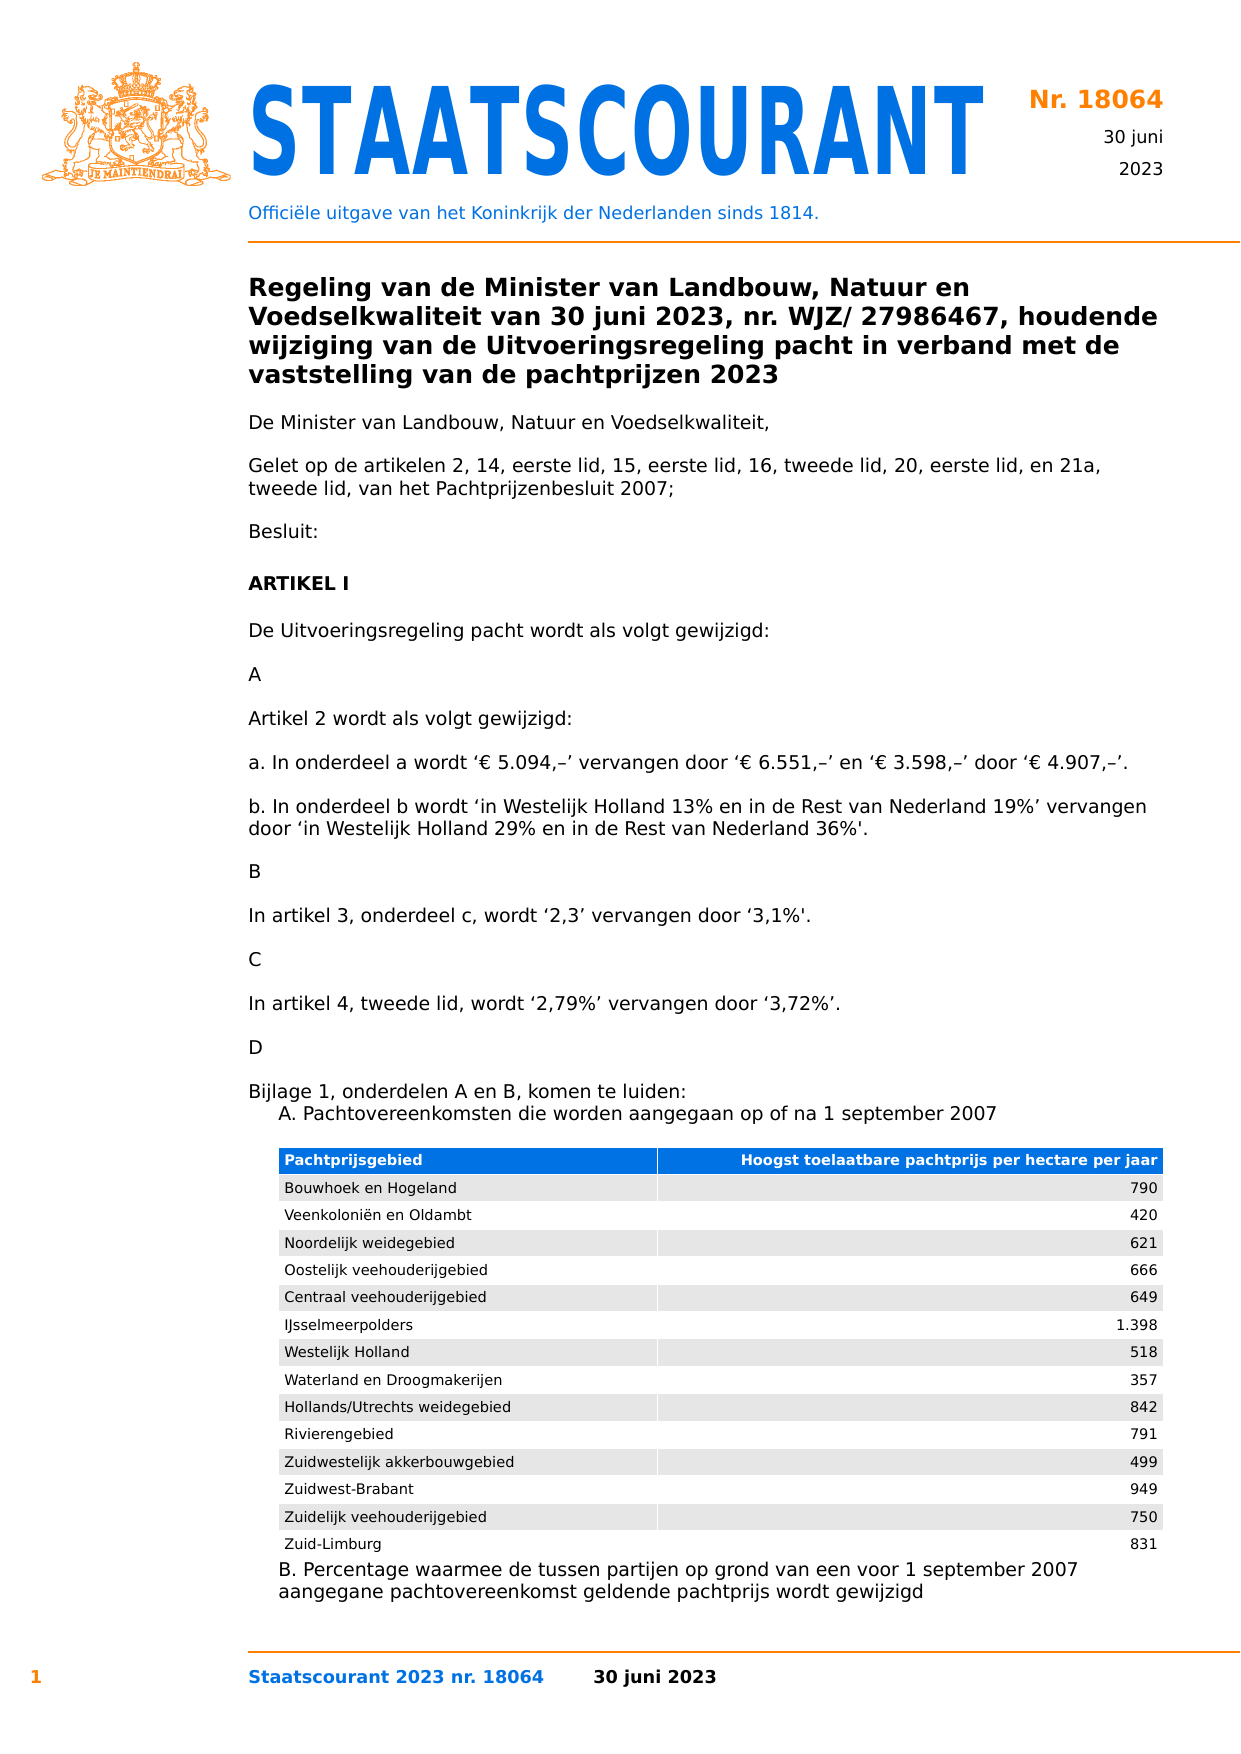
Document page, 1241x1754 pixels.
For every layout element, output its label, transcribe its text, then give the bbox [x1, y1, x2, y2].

table_cell 420 [658, 1203, 1163, 1229]
picture [41, 62, 231, 186]
text D [248, 1037, 1163, 1059]
table_cell Zuid-Limburg [279, 1531, 657, 1557]
table_cell 790 [658, 1175, 1163, 1201]
table_cell Rivierengebied [279, 1422, 657, 1448]
text a. In onderdeel a wordt ‘€ 5.094,–’ vervangen door ‘€ 6.551,–’ en ‘€ 3.598,–’ door ‘€ 4.907,–’. [248, 752, 1163, 774]
table_header Nr. 18064 [998, 62, 1240, 121]
table_cell Zuidwestelijk akkerbouwgebied [279, 1449, 657, 1475]
text De Minister van Landbouw, Natuur en Voedselkwaliteit, [248, 412, 1163, 433]
table_cell 499 [658, 1449, 1163, 1475]
table_cell 357 [658, 1367, 1163, 1393]
table_cell Westelijk Holland [279, 1339, 657, 1366]
text B [248, 861, 1163, 883]
table_header STAATSCOURANT [248, 62, 998, 203]
table_cell 2023 [998, 153, 1240, 203]
table_header Pachtprijsgebied [279, 1148, 657, 1174]
text Gelet op de artikelen 2, 14, eerste lid, 15, eerste lid, 16, tweede lid, 20, eerste lid, en 21a, tweede lid, van het Pachtprijzenbesluit 2007; [248, 455, 1163, 499]
text b. In onderdeel b wordt ‘in Westelijk Holland 13% en in de Rest van Nederland 19%’ vervangen door ‘in Westelijk Holland 29% en in de Rest van Nederland 36%'. [248, 796, 1163, 839]
table_cell Centraal veehouderijgebied [279, 1285, 657, 1311]
table_cell 30 juni [998, 121, 1240, 153]
table_cell Bouwhoek en Hogeland [279, 1175, 657, 1201]
text Artikel 2 wordt als volgt gewijzigd: [248, 708, 1163, 730]
table_cell Zuidwest-Brabant [279, 1476, 657, 1503]
text Bijlage 1, onderdelen A en B, komen te luiden: [248, 1081, 1163, 1103]
table_cell 949 [658, 1476, 1163, 1503]
table_cell 791 [658, 1422, 1163, 1448]
text A. Pachtovereenkomsten die worden aangegaan op of na 1 september 2007 [278, 1103, 1163, 1125]
table_cell Zuidelijk veehouderijgebied [279, 1504, 657, 1530]
table_cell 831 [658, 1531, 1163, 1557]
table_header Hoogst toelaatbare pachtprijs per hectare per jaar [658, 1148, 1163, 1174]
table_cell Waterland en Droogmakerijen [279, 1367, 657, 1393]
table_cell Oostelijk veehouderijgebied [279, 1257, 657, 1283]
text C [248, 949, 1163, 971]
table_cell Hollands/Utrechts weidegebied [279, 1394, 657, 1421]
subtitle ARTIKEL I [248, 573, 1163, 595]
text In artikel 4, tweede lid, wordt ‘2,79%’ vervangen door ‘3,72%’. [248, 993, 1163, 1015]
table_cell 518 [658, 1339, 1163, 1366]
text In artikel 3, onderdeel c, wordt ‘2,3’ vervangen door ‘3,1%'. [248, 905, 1163, 927]
subtitle Regeling van de Minister van Landbouw, Natuur en Voedselkwaliteit van 30 juni 2023, nr. WJZ/ 27986467, houdende wijziging van de Uitvoeringsregeling pacht in verband met de vaststelling van de pachtprijzen 2023 [248, 273, 1163, 390]
text Besluit: [248, 521, 1163, 543]
text A [248, 664, 1163, 686]
table_cell 649 [658, 1285, 1163, 1311]
table_cell 842 [658, 1394, 1163, 1421]
table_cell 621 [658, 1230, 1163, 1256]
table_cell Veenkoloniën en Oldambt [279, 1203, 657, 1229]
table_cell Noordelijk weidegebied [279, 1230, 657, 1256]
table_cell Officiële uitgave van het Koninkrijk der Nederlanden sinds 1814. [248, 203, 1240, 241]
table_cell 666 [658, 1257, 1163, 1283]
text De Uitvoeringsregeling pacht wordt als volgt gewijzigd: [248, 620, 1163, 642]
table_header [25, 62, 248, 241]
table_cell IJsselmeerpolders [279, 1312, 657, 1338]
table_cell 750 [658, 1504, 1163, 1530]
table_cell 1.398 [658, 1312, 1163, 1338]
text B. Percentage waarmee de tussen partijen op grond van een voor 1 september 2007 aangegane pachtovereenkomst geldende pachtprijs wordt gewijzigd [278, 1559, 1163, 1602]
